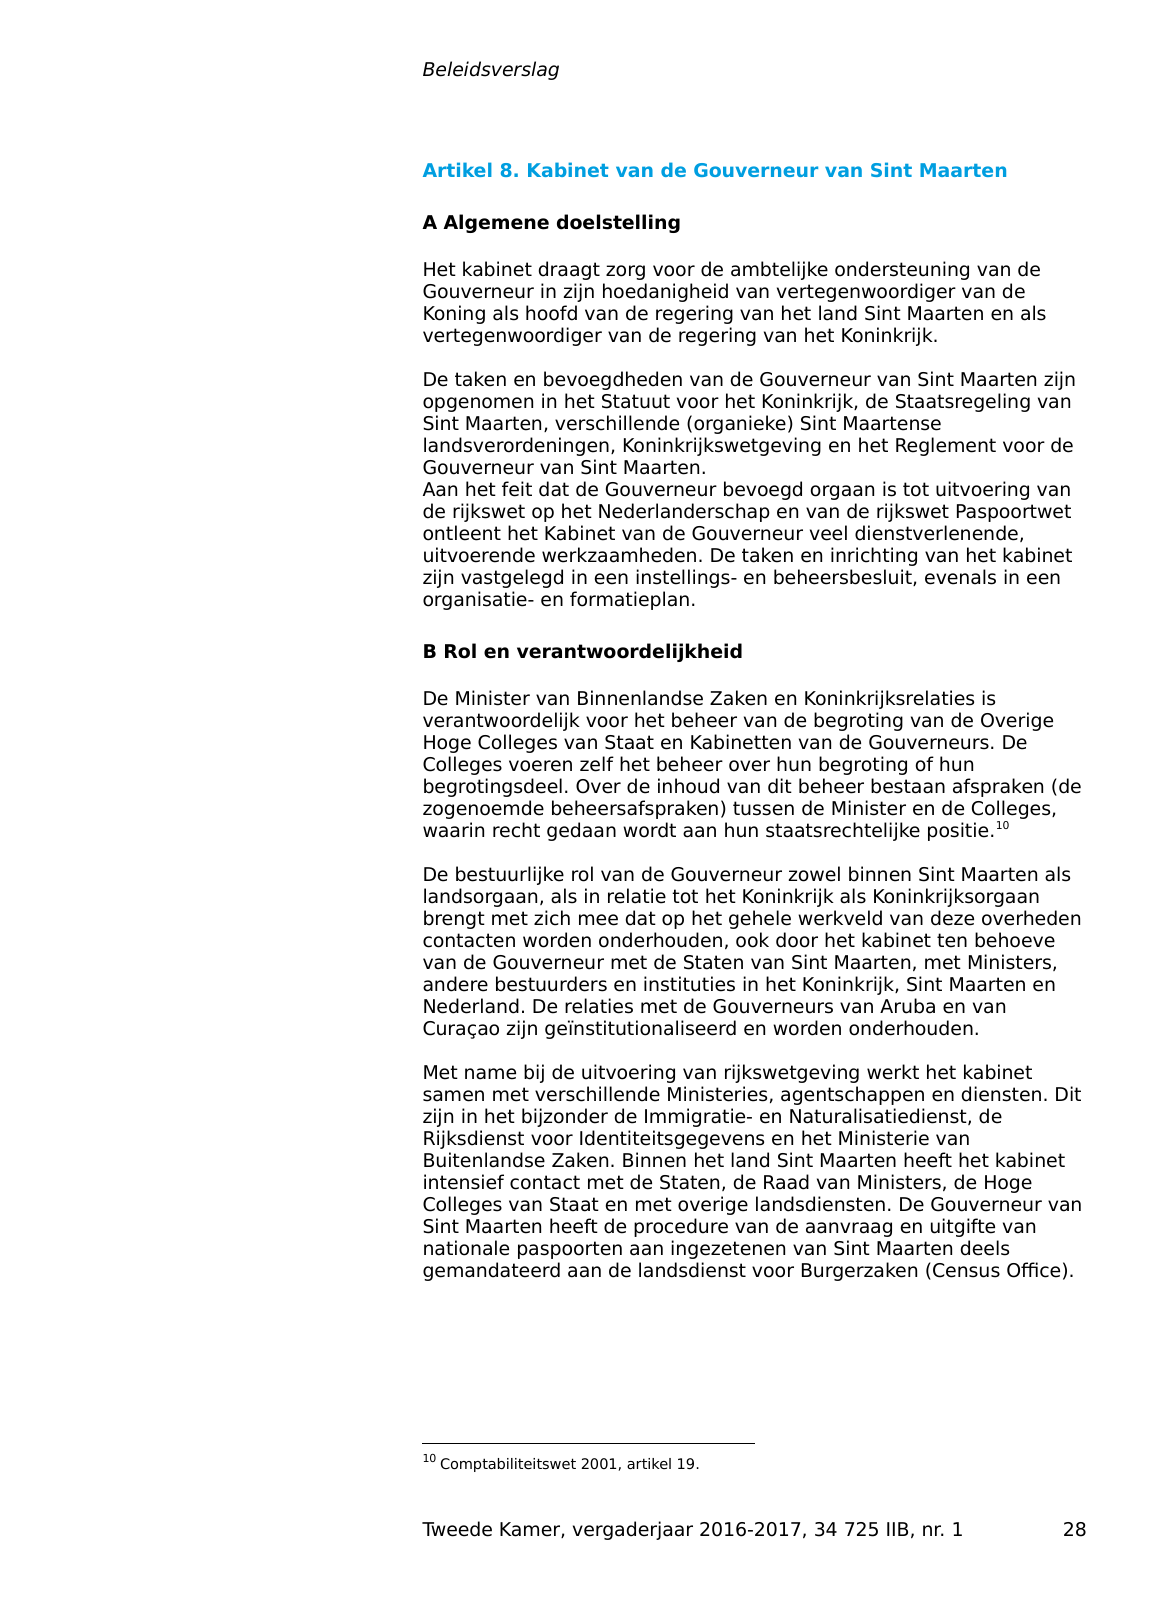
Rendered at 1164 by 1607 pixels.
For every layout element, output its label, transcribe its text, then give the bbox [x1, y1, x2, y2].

text De Minister van Binnenlandse Zaken en Koninkrijksrelaties is verantwoordelijk voor het beheer van de begroting van de Overige Hoge Colleges van Staat en Kabinetten van de Gouverneurs. De Colleges voeren zelf het beheer over hun begroting of hun begrotingsdeel. Over de inhoud van dit beheer bestaan afspraken (de zogenoemde beheersafspraken) tussen de Minister en de Colleges, waarin recht gedaan wordt aan hun staatsrechtelijke positie. [422, 688, 1087, 842]
subtitle B Rol en verantwoordelijkheid [422, 641, 1087, 663]
text Comptabiliteitswet 2001, artikel 19. [422, 1452, 1087, 1474]
text De bestuurlijke rol van de Gouverneur zowel binnen Sint Maarten als landsorgaan, als in relatie tot het Koninkrijk als Koninkrijksorgaan brengt met zich mee dat op het gehele werkveld van deze overheden contacten worden onderhouden, ook door het kabinet ten behoeve van de Gouverneur met de Staten van Sint Maarten, met Ministers, andere bestuurders en instituties in het Koninkrijk, Sint Maarten en Nederland. De relaties met de Gouverneurs van Aruba en van Curaçao zijn geïnstitutionaliseerd en worden onderhouden. [422, 864, 1087, 1039]
text Aan het feit dat de Gouverneur bevoegd orgaan is tot uitvoering van de rijkswet op het Nederlanderschap en van de rijkswet Paspoortwet ontleent het Kabinet van de Gouverneur veel dienstverlenende, uitvoerende werkzaamheden. De taken en inrichting van het kabinet zijn vastgelegd in een instellings- en beheersbesluit, evenals in een organisatie- en formatieplan. [422, 479, 1087, 611]
subtitle A Algemene doelstelling [422, 212, 1087, 234]
text Het kabinet draagt zorg voor de ambtelijke ondersteuning van de Gouverneur in zijn hoedanigheid van vertegenwoordiger van de Koning als hoofd van de regering van het land Sint Maarten en als vertegenwoordiger van de regering van het Koninkrijk. [422, 259, 1087, 347]
text Met name bij de uitvoering van rijkswetgeving werkt het kabinet samen met verschillende Ministeries, agentschappen en diensten. Dit zijn in het bijzonder de Immigratie- en Naturalisatiedienst, de Rijksdienst voor Identiteitsgegevens en het Ministerie van Buitenlandse Zaken. Binnen het land Sint Maarten heeft het kabinet intensief contact met de Staten, de Raad van Ministers, de Hoge Colleges van Staat en met overige landsdiensten. De Gouverneur van Sint Maarten heeft de procedure van de aanvraag en uitgifte van nationale paspoorten aan ingezetenen van Sint Maarten deels gemandateerd aan de landsdienst voor Burgerzaken (Census Office). [422, 1062, 1087, 1282]
text De taken en bevoegdheden van de Gouverneur van Sint Maarten zijn opgenomen in het Statuut voor het Koninkrijk, de Staatsregeling van Sint Maarten, verschillende (organieke) Sint Maartense landsverordeningen, Koninkrijkswetgeving en het Reglement voor de Gouverneur van Sint Maarten. [422, 369, 1087, 479]
subtitle Artikel 8. Kabinet van de Gouverneur van Sint Maarten [422, 160, 1087, 182]
